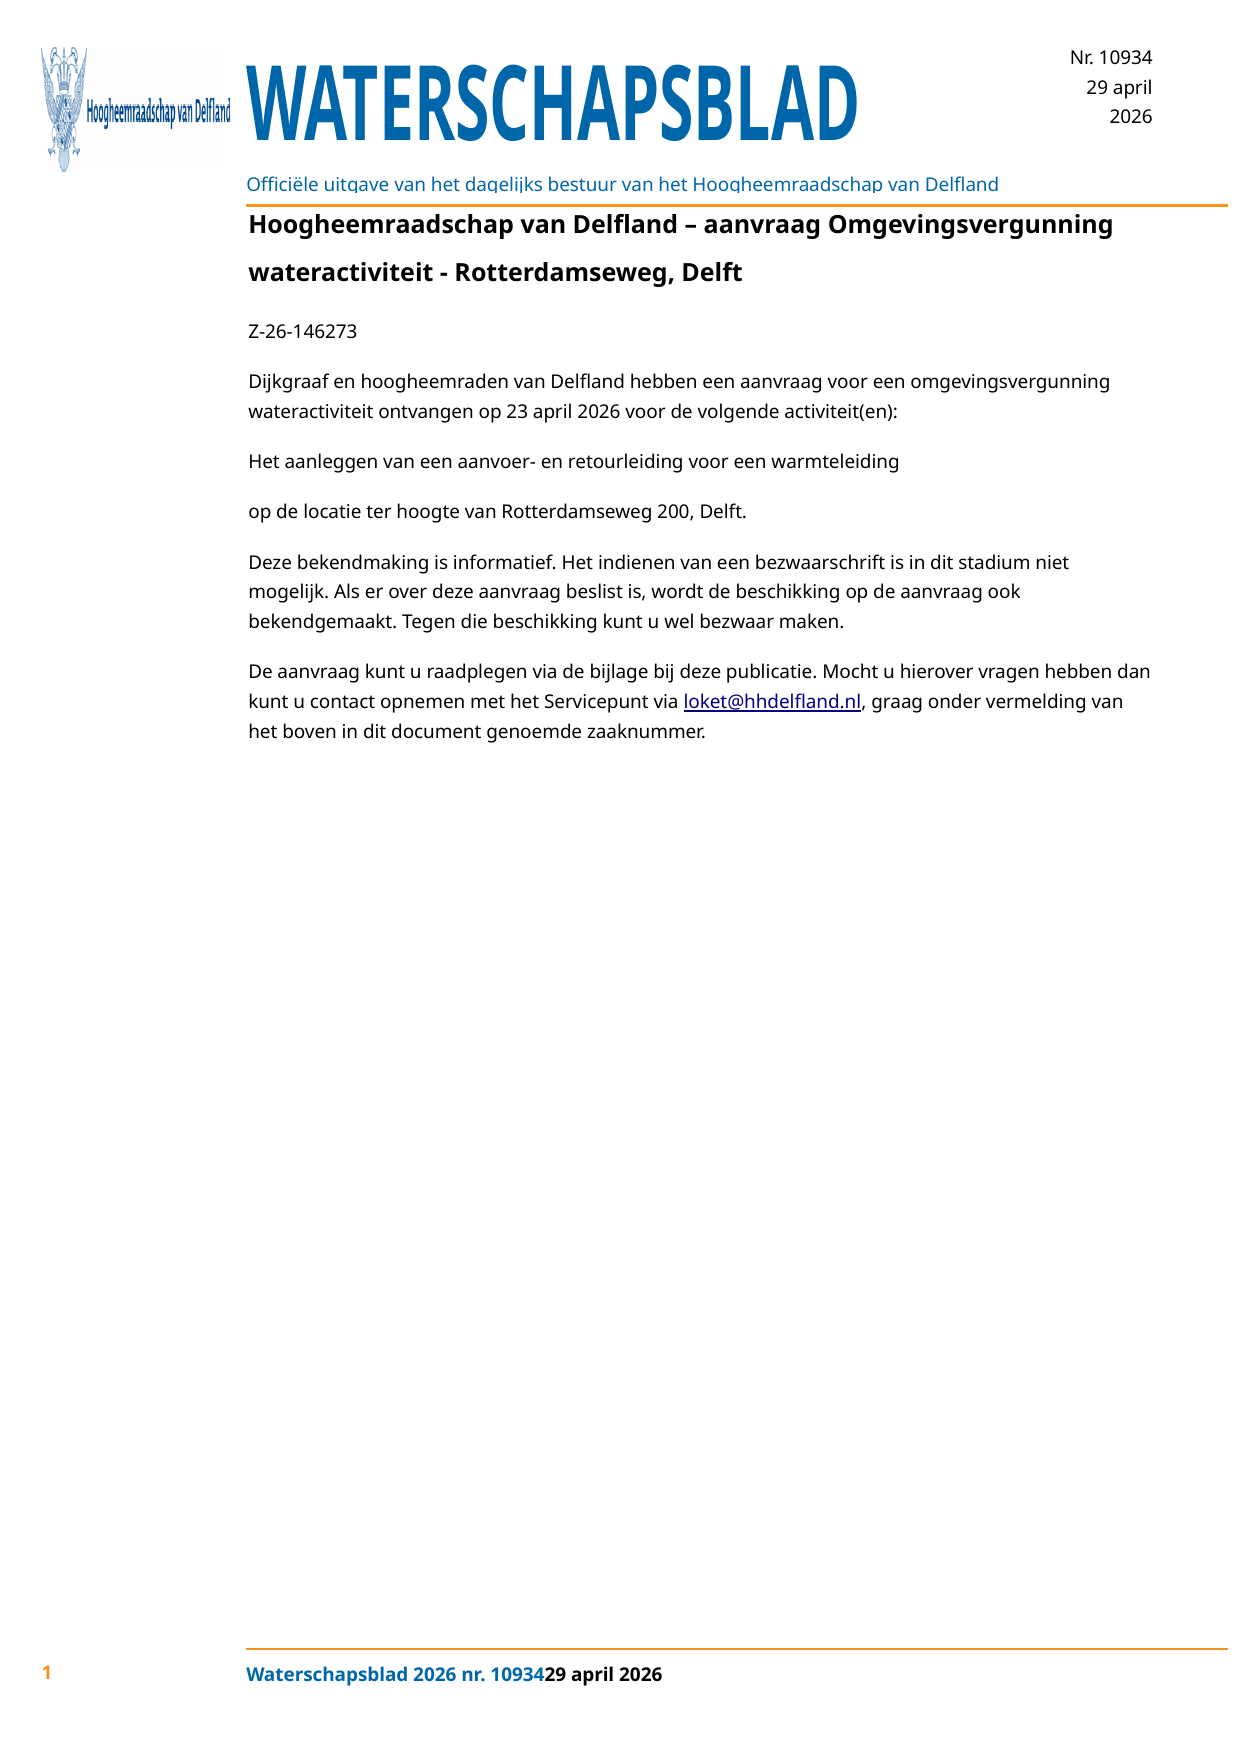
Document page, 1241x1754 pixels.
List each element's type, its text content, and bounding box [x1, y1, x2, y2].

text Het aanleggen van een aanvoer- en retourleiding voor een warmteleiding [248, 448, 1152, 474]
text op de locatie ter hoogte van Rotterdamseweg 200, Delft. [248, 499, 1152, 524]
text Deze bekendmaking is informatief. Het indienen van een bezwaarschrift is in dit stadium niet mogelijk. Als er over deze aanvraag beslist is, wordt de beschikking op de aanvraag ook bekendgemaakt. Tegen die beschikking kunt u wel bezwaar maken. [248, 549, 1152, 634]
text Hoogheemraadschap van Delfland – aanvraag Omgevingsvergunning wateractiviteit - Rotterdamseweg, Delft [248, 207, 1152, 288]
text Dijkgraaf en hoogheemraden van Delfland hebben een aanvraag voor een omgevingsvergunning wateractiviteit ontvangen op 23 april 2026 voor de volgende activiteit(en): [248, 368, 1152, 424]
picture [41, 47, 231, 172]
text Z-26-146273 [248, 318, 1152, 344]
text De aanvraag kunt u raadplegen via de bijlage bij deze publicatie. Mocht u hierover vragen hebben dan kunt u contact opnemen met het Servicepunt via loket@hhdelfland.nl, graag onder vermelding van het boven in dit document genoemde zaaknummer. [248, 659, 1152, 744]
